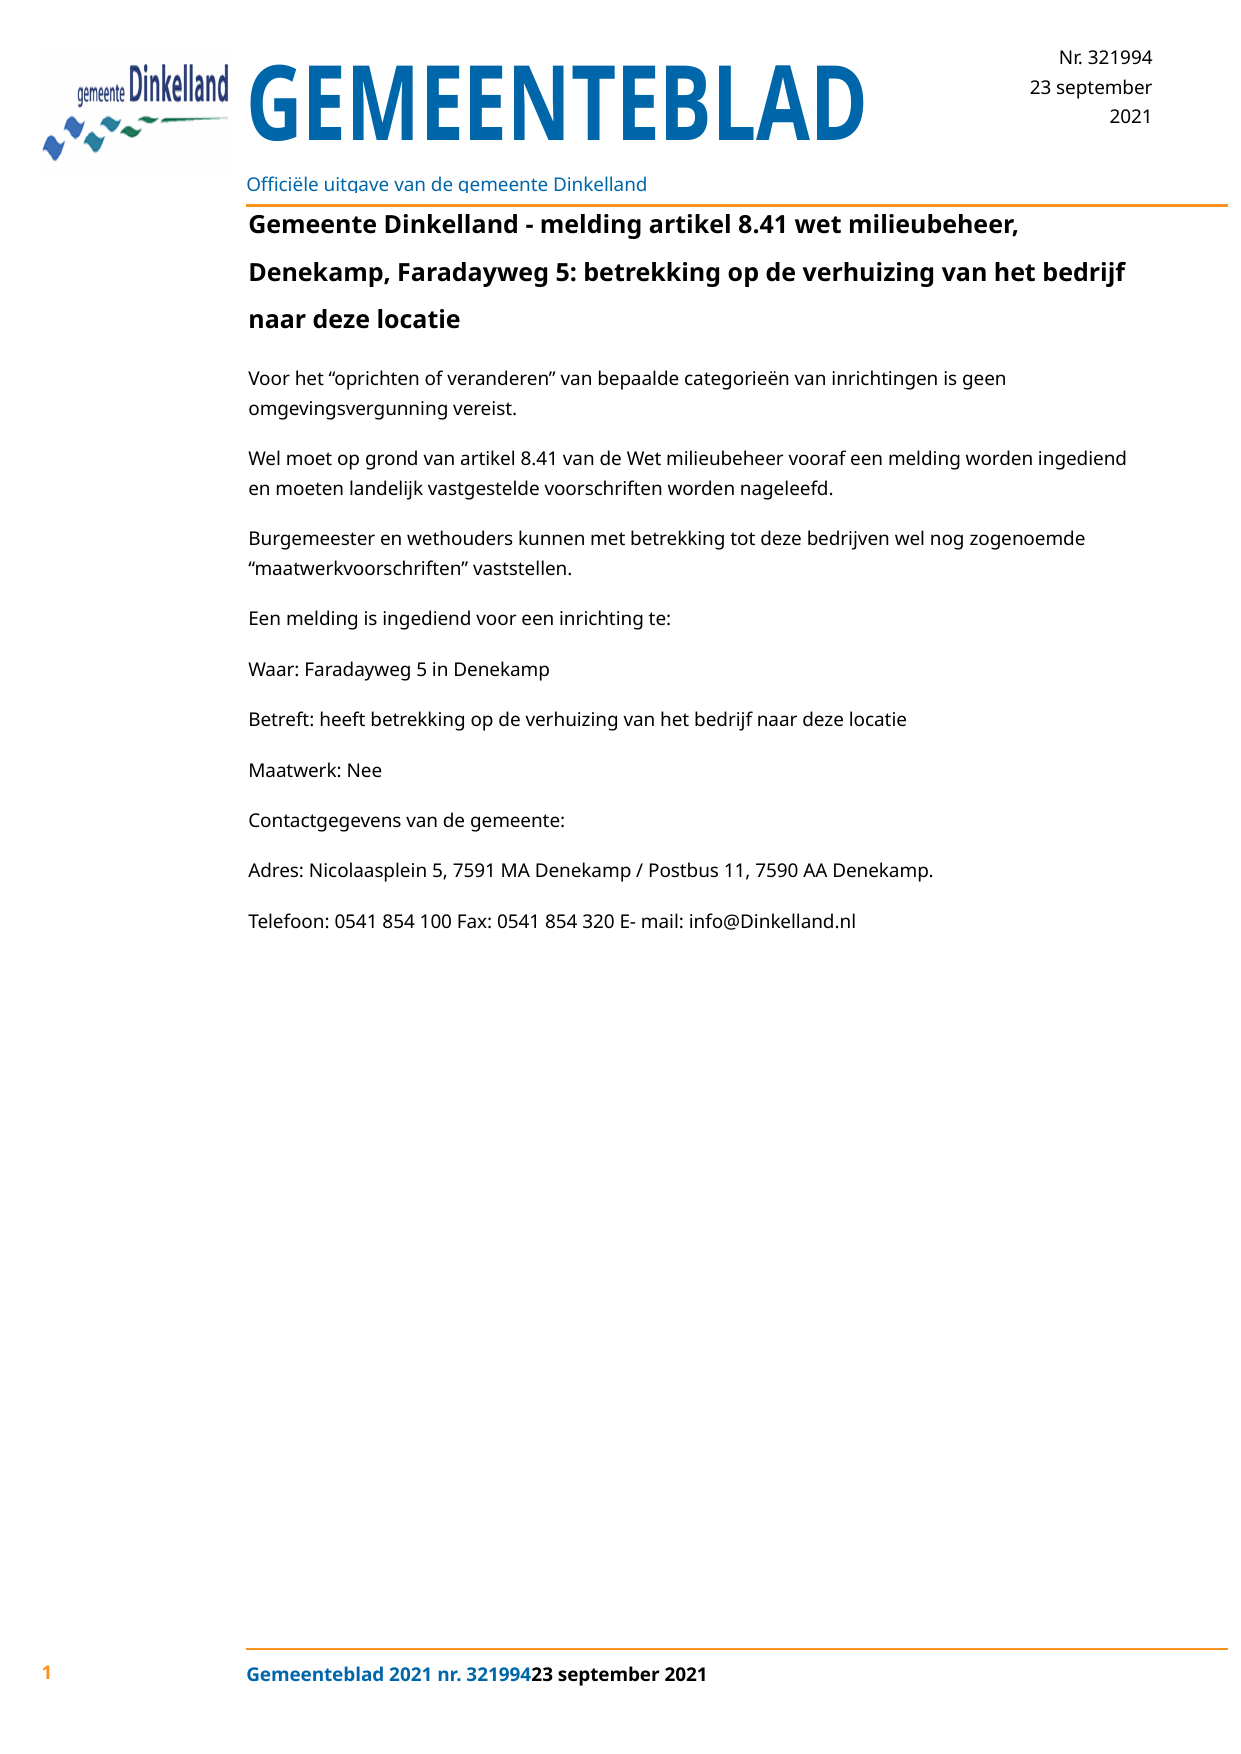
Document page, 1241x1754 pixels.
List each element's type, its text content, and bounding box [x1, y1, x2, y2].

picture [41, 47, 231, 172]
text Waar: Faradayweg 5 in Denekamp [248, 656, 1152, 682]
text Telefoon: 0541 854 100 Fax: 0541 854 320 E- mail: info@Dinkelland.nl [248, 908, 1152, 934]
text Betreft: heeft betrekking op de verhuizing van het bedrijf naar deze locatie [248, 706, 1152, 732]
text Contactgegevens van de gemeente: [248, 807, 1152, 833]
text Burgemeester en wethouders kunnen met betrekking tot deze bedrijven wel nog zogenoemde “maatwerkvoorschriften” vaststellen. [248, 526, 1152, 581]
text Wel moet op grond van artikel 8.41 van de Wet milieubeheer vooraf een melding worden ingediend en moeten landelijk vastgestelde voorschriften worden nageleefd. [248, 446, 1152, 501]
text Gemeente Dinkelland - melding artikel 8.41 wet milieubeheer, Denekamp, Faradayweg 5: betrekking op de verhuizing van het bedrijf naar deze locatie [248, 207, 1152, 336]
text Adres: Nicolaasplein 5, 7591 MA Denekamp / Postbus 11, 7590 AA Denekamp. [248, 858, 1152, 883]
text Maatwerk: Nee [248, 757, 1152, 782]
text Een melding is ingediend voor een inrichting te: [248, 606, 1152, 631]
text Voor het “oprichten of veranderen” van bepaalde categorieën van inrichtingen is geen omgevingsvergunning vereist. [248, 366, 1152, 421]
